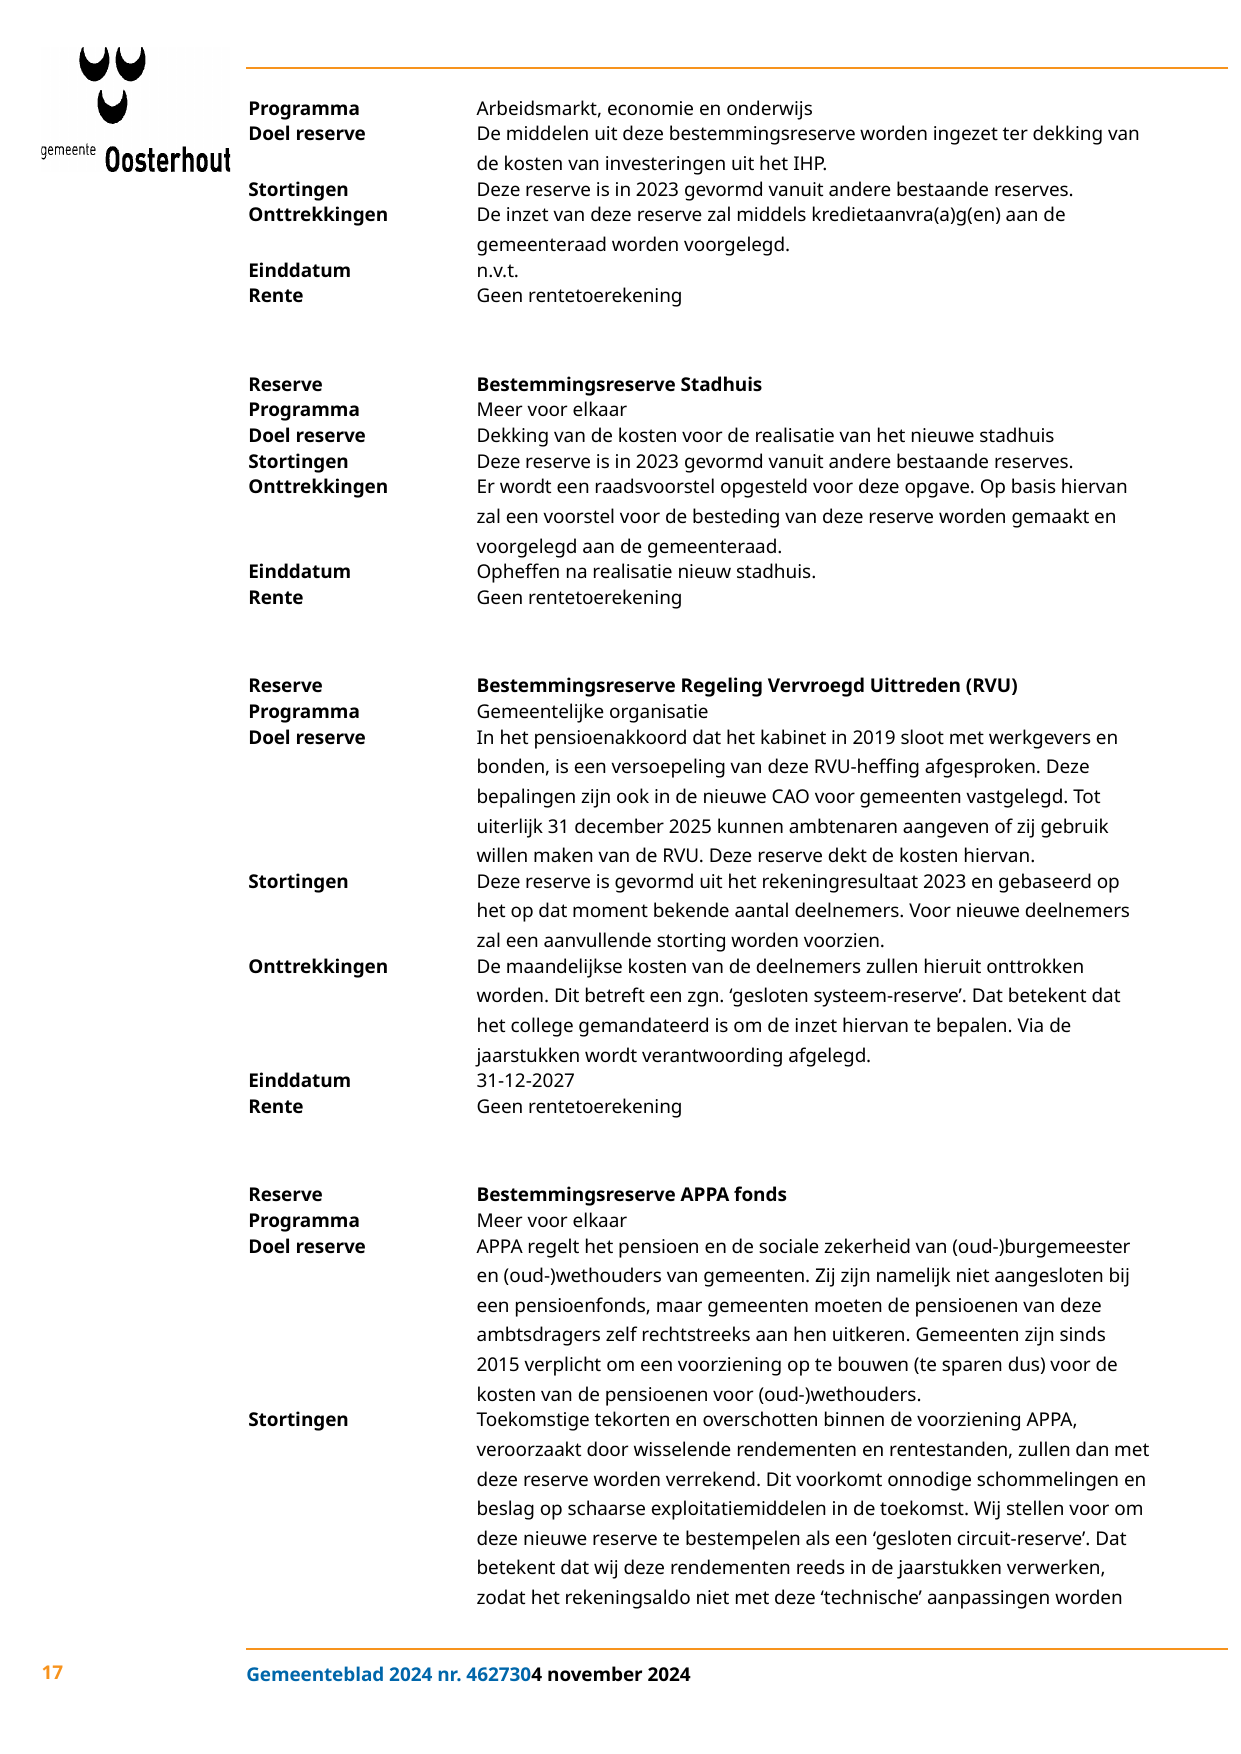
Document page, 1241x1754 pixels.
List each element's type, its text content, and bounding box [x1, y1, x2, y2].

table_cell Doel reserve [248, 422, 476, 448]
table_cell Doel reserve [248, 724, 476, 868]
table_cell Rente [248, 584, 476, 610]
table_header Reserve [248, 673, 476, 698]
table_cell Arbeidsmarkt, economie en onderwijs [476, 95, 1152, 121]
table_cell Er wordt een raadsvoorstel opgesteld voor deze opgave. Op basis hiervan zal een voorstel voor de besteding van deze reserve worden gemaakt en voorgelegd aan de gemeenteraad. [476, 474, 1152, 559]
table_cell Geen rentetoerekening [476, 1093, 1152, 1119]
table_cell Deze reserve is in 2023 gevormd vanuit andere bestaande reserves. [476, 176, 1152, 202]
table_cell Onttrekkingen [248, 474, 476, 559]
table_cell Dekking van de kosten voor de realisatie van het nieuwe stadhuis [476, 422, 1152, 448]
table_cell Onttrekkingen [248, 953, 476, 1067]
table_cell Onttrekkingen [248, 202, 476, 257]
table_cell Einddatum [248, 559, 476, 584]
table_cell Deze reserve is gevormd uit het rekeningresultaat 2023 en gebaseerd op het op dat moment bekende aantal deelnemers. Voor nieuwe deelnemers zal een aanvullende storting worden voorzien. [476, 868, 1152, 953]
table_cell Stortingen [248, 868, 476, 953]
table_cell In het pensioenakkoord dat het kabinet in 2019 sloot met werkgevers en bonden, is een versoepeling van deze RVU-heffing afgesproken. Deze bepalingen zijn ook in de nieuwe CAO voor gemeenten vastgelegd. Tot uiterlijk 31 december 2025 kunnen ambtenaren aangeven of zij gebruik willen maken van de RVU. Deze reserve dekt de kosten hiervan. [476, 724, 1152, 868]
table_header Reserve [248, 1181, 476, 1207]
table_cell Geen rentetoerekening [476, 584, 1152, 610]
table_cell Meer voor elkaar [476, 1207, 1152, 1233]
table_cell Rente [248, 283, 476, 308]
table_cell Programma [248, 397, 476, 422]
table_cell De inzet van deze reserve zal middels kredietaanvra(a)g(en) aan de gemeenteraad worden voorgelegd. [476, 202, 1152, 257]
table_cell Stortingen [248, 1407, 476, 1610]
table_header Reserve [248, 371, 476, 397]
table_cell Programma [248, 698, 476, 724]
table_cell APPA regelt het pensioen en de sociale zekerheid van (oud-)burgemeester en (oud-)wethouders van gemeenten. Zij zijn namelijk niet aangesloten bij een pensioenfonds, maar gemeenten moeten de pensioenen van deze ambtsdragers zelf rechtstreeks aan hen uitkeren. Gemeenten zijn sinds 2015 verplicht om een voorziening op te bouwen (te sparen dus) voor de kosten van de pensioenen voor (oud-)wethouders. [476, 1233, 1152, 1407]
table_cell Doel reserve [248, 1233, 476, 1407]
table_cell Deze reserve is in 2023 gevormd vanuit andere bestaande reserves. [476, 448, 1152, 474]
table_cell Programma [248, 1207, 476, 1233]
table_header Bestemmingsreserve Regeling Vervroegd Uittreden (RVU) [476, 673, 1152, 698]
table_cell Doel reserve [248, 121, 476, 176]
table_cell Stortingen [248, 448, 476, 474]
table_cell Opheffen na realisatie nieuw stadhuis. [476, 559, 1152, 584]
table_cell Stortingen [248, 176, 476, 202]
table_cell n.v.t. [476, 257, 1152, 283]
table_cell Rente [248, 1093, 476, 1119]
table_cell De maandelijkse kosten van de deelnemers zullen hieruit onttrokken worden. Dit betreft een zgn. ‘gesloten systeem-reserve’. Dat betekent dat het college gemandateerd is om de inzet hiervan te bepalen. Via de jaarstukken wordt verantwoording afgelegd. [476, 953, 1152, 1067]
table_cell 31-12-2027 [476, 1068, 1152, 1093]
table_cell Programma [248, 95, 476, 121]
table_cell Toekomstige tekorten en overschotten binnen de voorziening APPA, veroorzaakt door wisselende rendementen en rentestanden, zullen dan met deze reserve worden verrekend. Dit voorkomt onnodige schommelingen en beslag op schaarse exploitatiemiddelen in de toekomst. Wij stellen voor om deze nieuwe reserve te bestempelen als een ‘gesloten circuit-reserve’. Dat betekent dat wij deze rendementen reeds in de jaarstukken verwerken, zodat het rekeningsaldo niet met deze ‘technische’ aanpassingen worden [476, 1407, 1152, 1610]
table_cell Gemeentelijke organisatie [476, 698, 1152, 724]
table_header Bestemmingsreserve Stadhuis [476, 371, 1152, 397]
picture [41, 47, 231, 172]
table_cell De middelen uit deze bestemmingsreserve worden ingezet ter dekking van de kosten van investeringen uit het IHP. [476, 121, 1152, 176]
table_header Bestemmingsreserve APPA fonds [476, 1181, 1152, 1207]
table_cell Einddatum [248, 1068, 476, 1093]
table_cell Geen rentetoerekening [476, 283, 1152, 308]
table_cell Einddatum [248, 257, 476, 283]
table_cell Meer voor elkaar [476, 397, 1152, 422]
